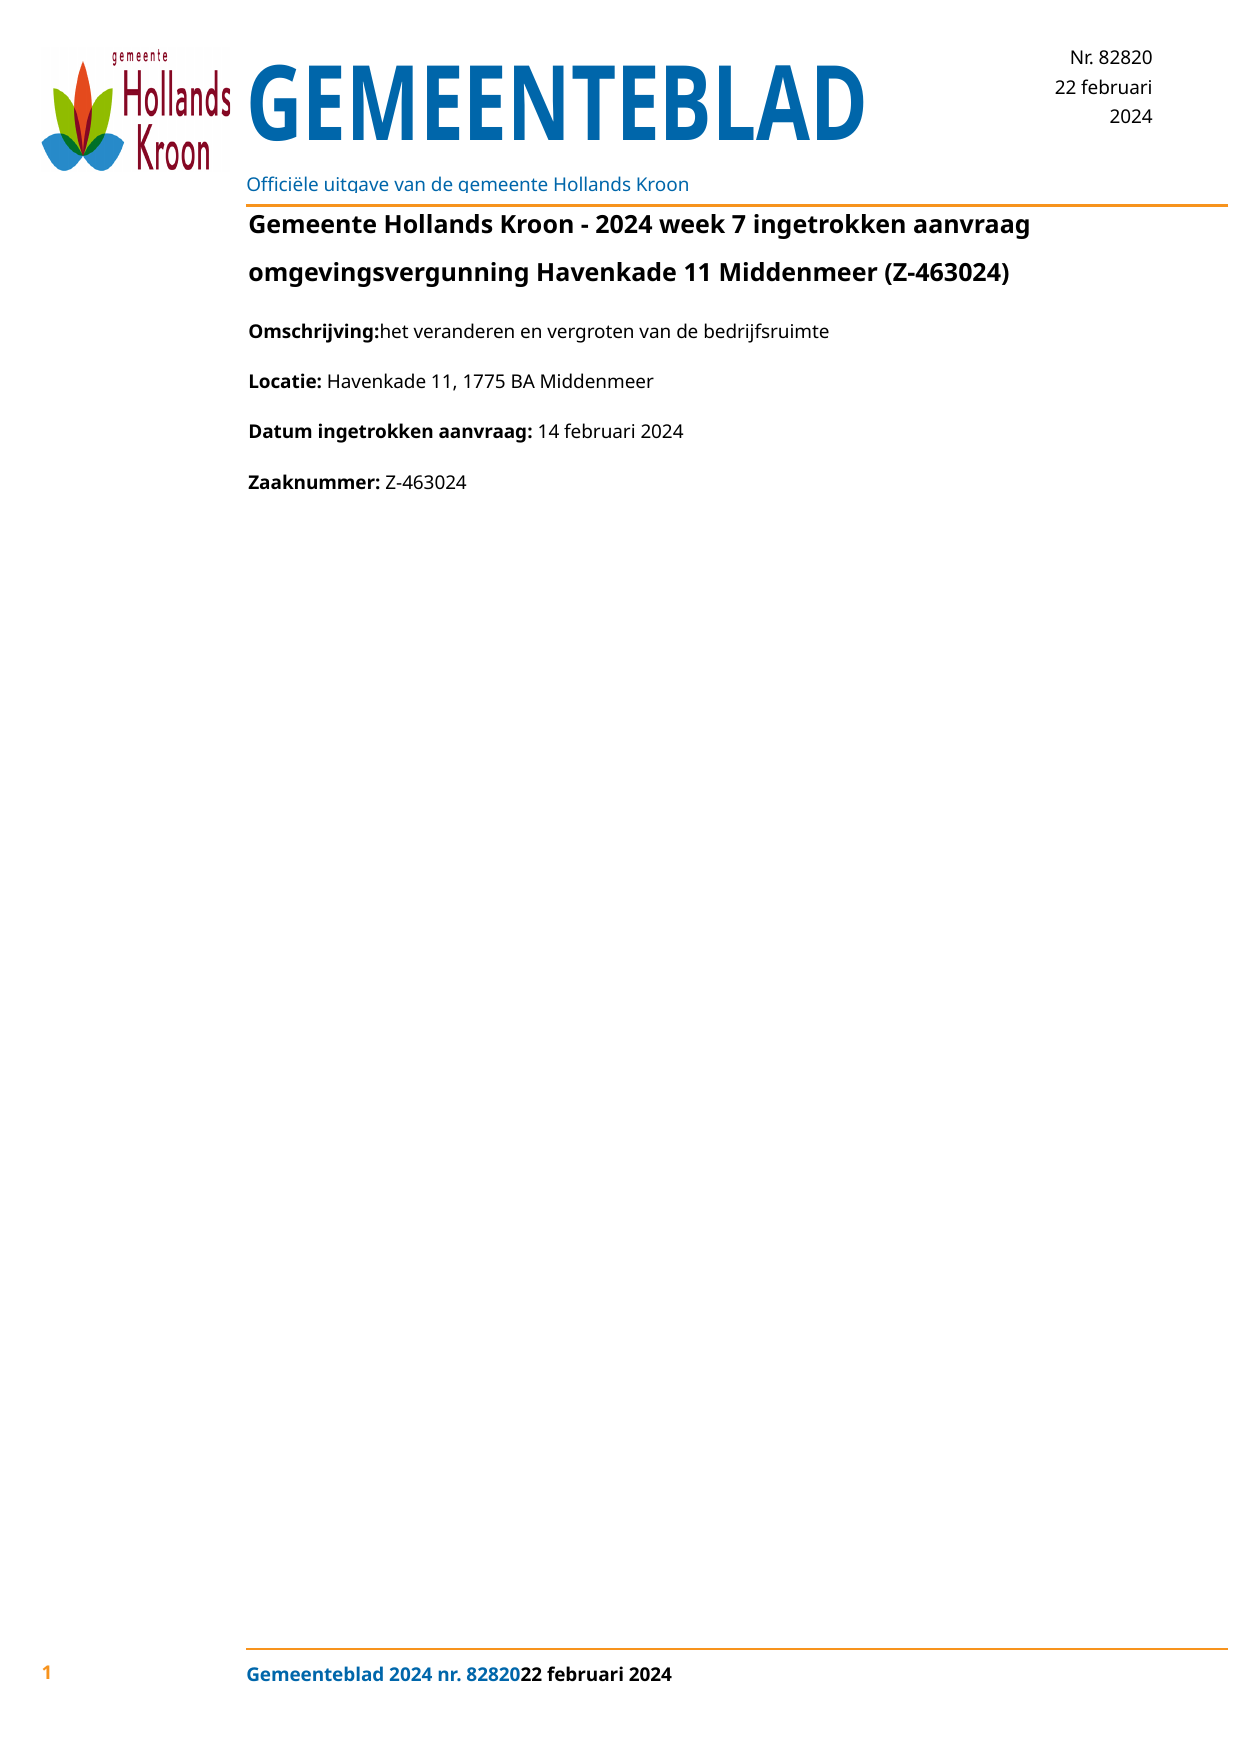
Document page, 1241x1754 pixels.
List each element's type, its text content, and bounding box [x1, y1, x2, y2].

text Locatie: Havenkade 11, 1775 BA Middenmeer [248, 368, 1152, 394]
text Gemeente Hollands Kroon - 2024 week 7 ingetrokken aanvraag omgevingsvergunning Havenkade 11 Middenmeer (Z-463024) [248, 207, 1152, 288]
text Zaaknummer: Z-463024 [248, 469, 1152, 495]
text Datum ingetrokken aanvraag: 14 februari 2024 [248, 419, 1152, 444]
picture [41, 47, 231, 172]
text Omschrijving:het veranderen en vergroten van de bedrijfsruimte [248, 318, 1152, 344]
